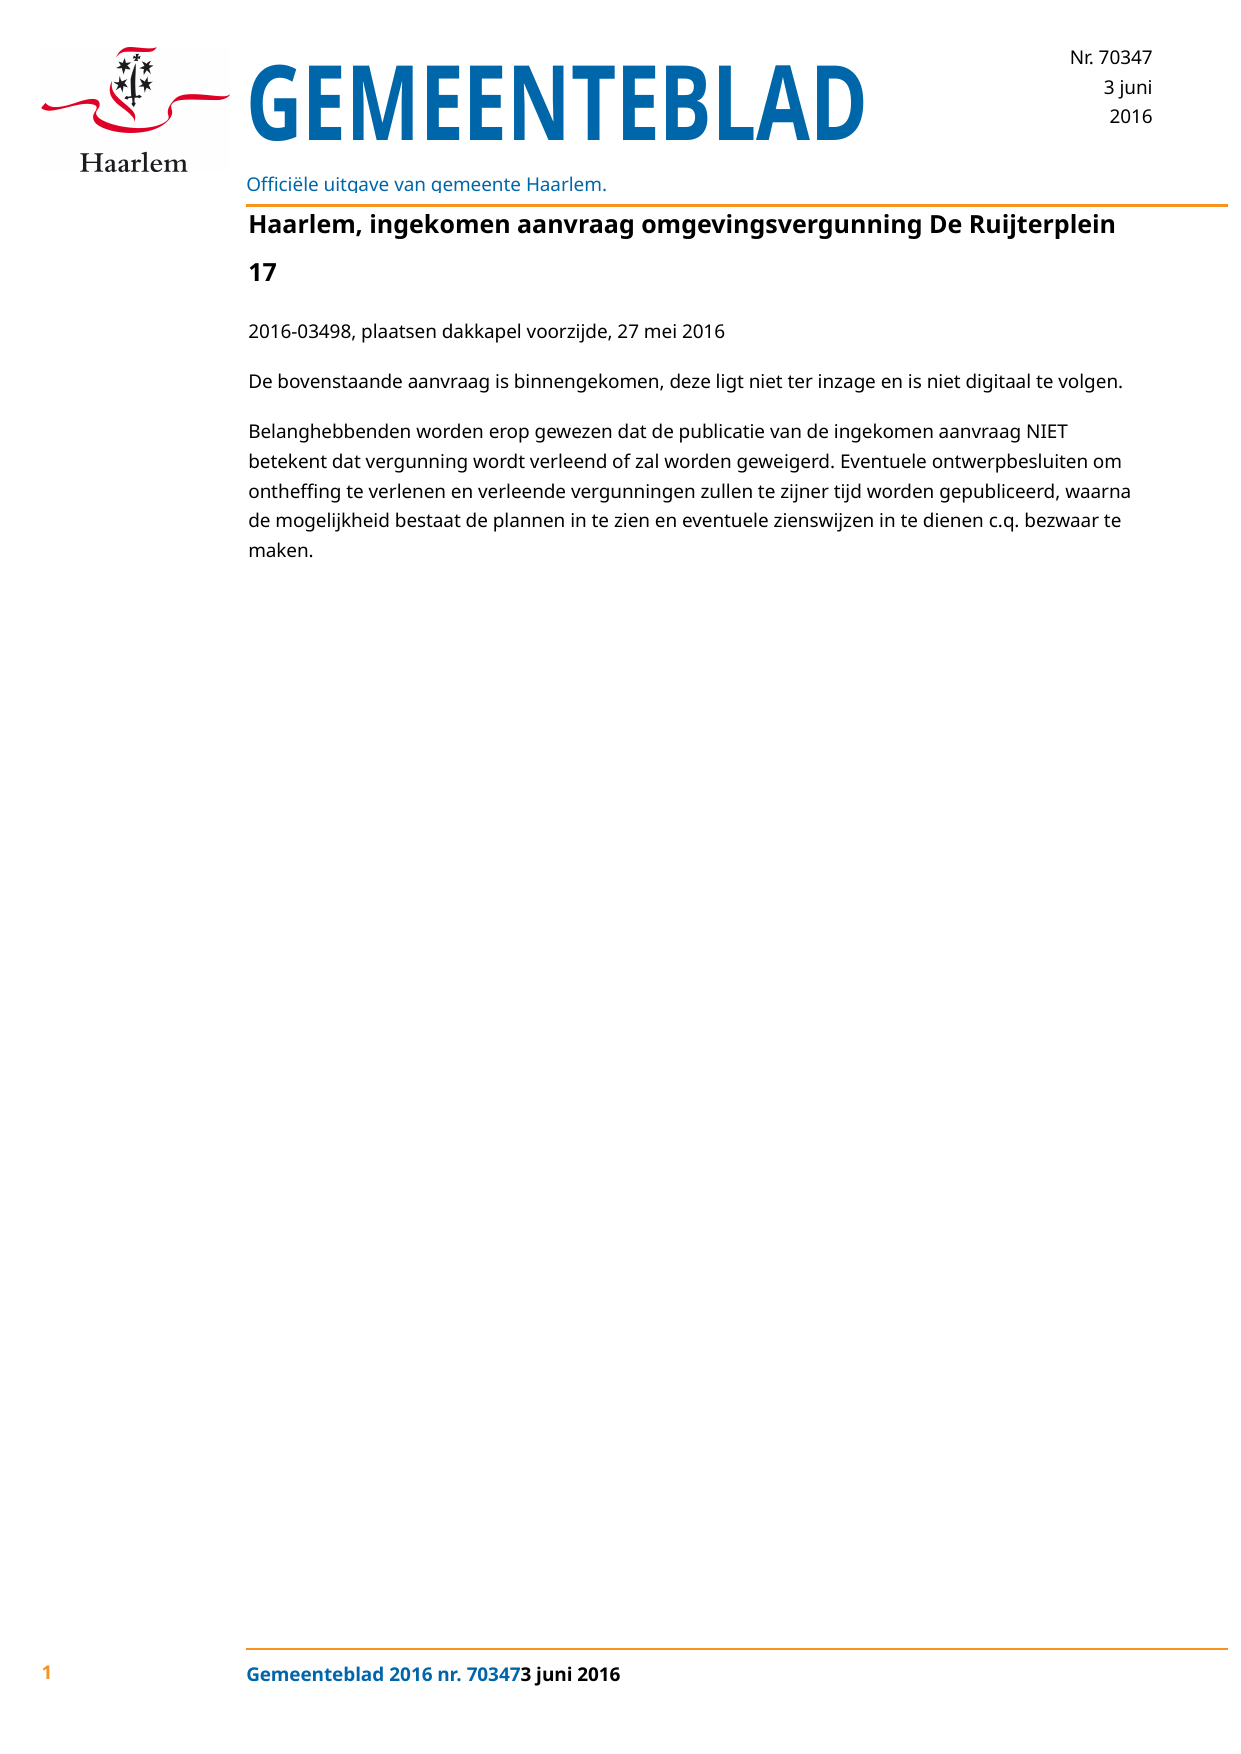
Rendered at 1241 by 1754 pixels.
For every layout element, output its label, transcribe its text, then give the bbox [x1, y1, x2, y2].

text 2016-03498, plaatsen dakkapel voorzijde, 27 mei 2016 [248, 318, 1152, 344]
text Belanghebbenden worden erop gewezen dat de publicatie van de ingekomen aanvraag NIET betekent dat vergunning wordt verleend of zal worden geweigerd. Eventuele ontwerpbesluiten om ontheffing te verlenen en verleende vergunningen zullen te zijner tijd worden gepubliceerd, waarna de mogelijkheid bestaat de plannen in te zien en eventuele zienswijzen in te dienen c.q. bezwaar te maken. [248, 419, 1152, 563]
text De bovenstaande aanvraag is binnengekomen, deze ligt niet ter inzage en is niet digitaal te volgen. [248, 368, 1152, 394]
text Haarlem, ingekomen aanvraag omgevingsvergunning De Ruijterplein 17 [248, 207, 1152, 288]
picture [41, 47, 231, 172]
